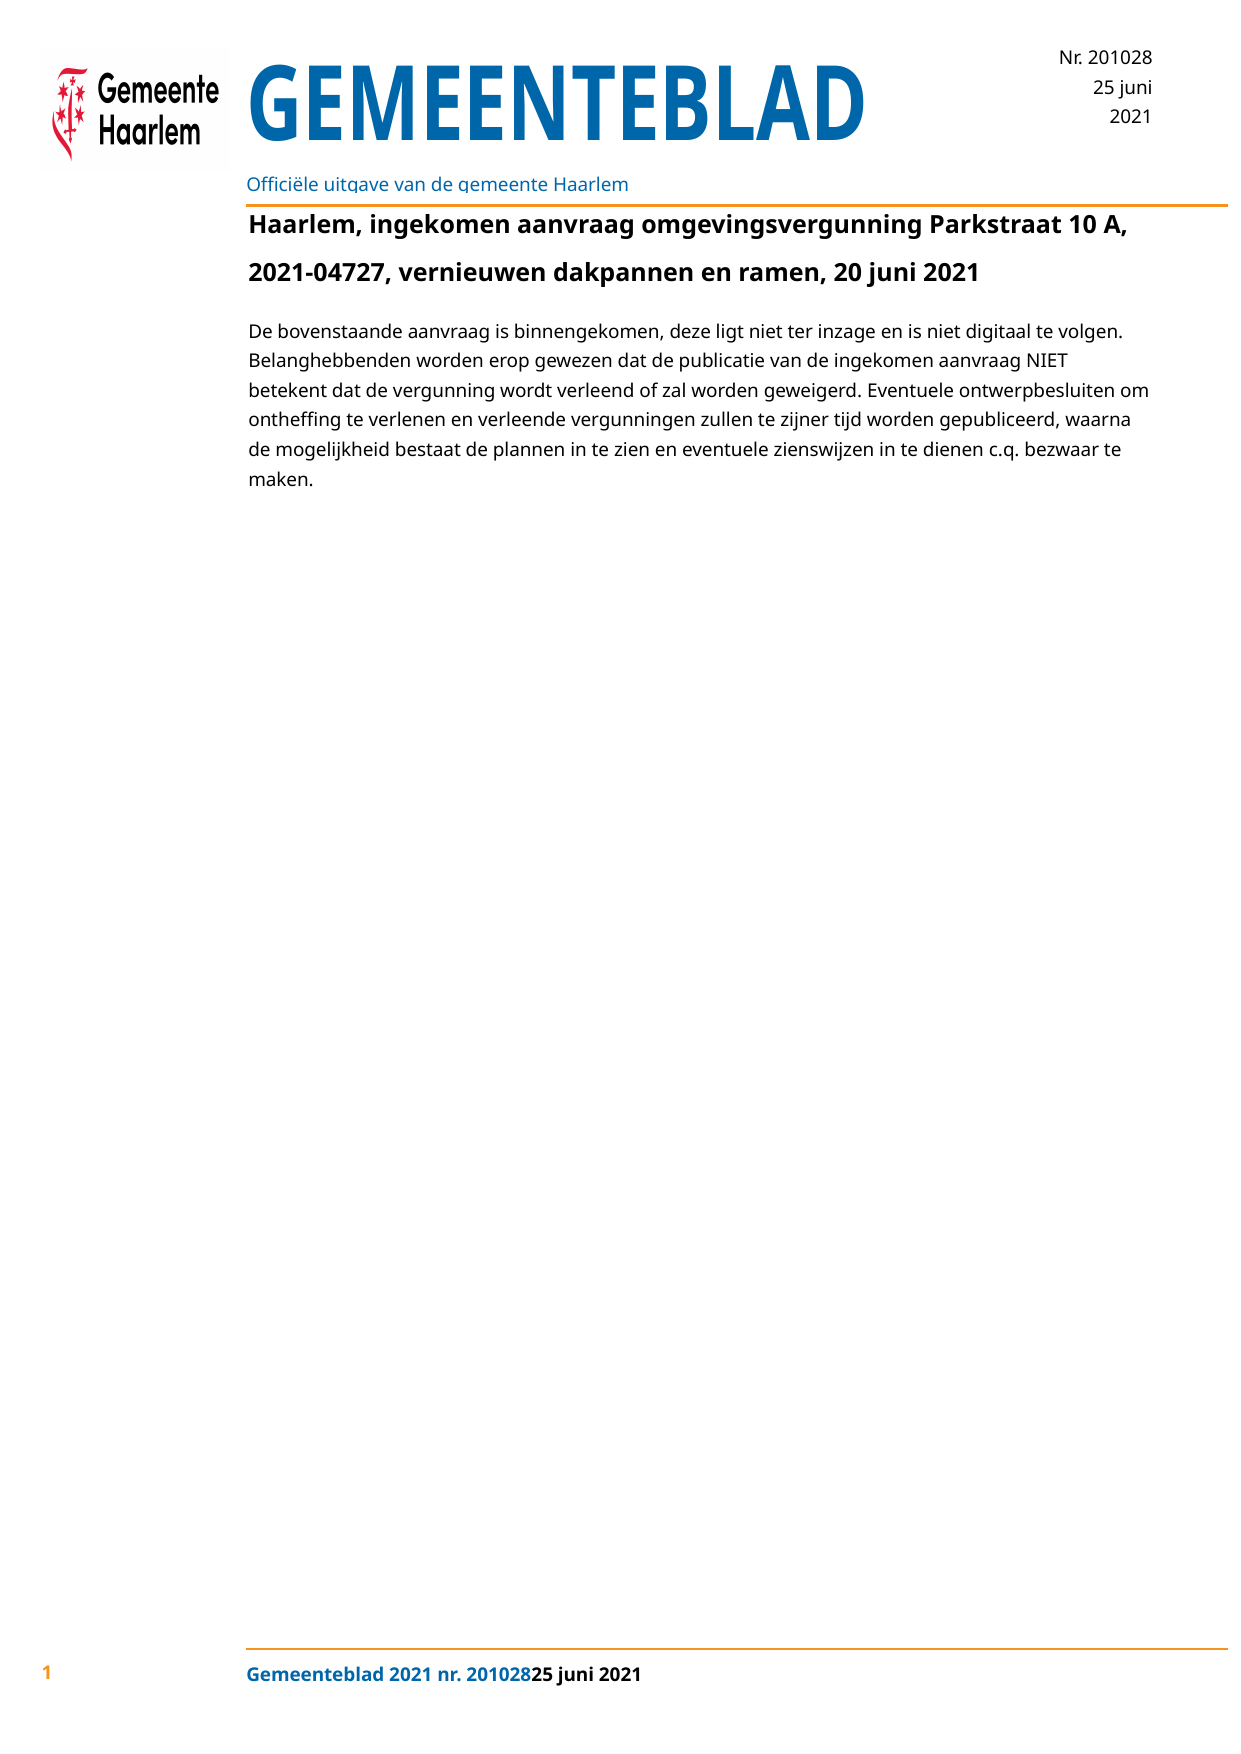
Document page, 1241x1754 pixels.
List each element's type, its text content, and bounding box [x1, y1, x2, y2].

picture [41, 47, 231, 172]
text Haarlem, ingekomen aanvraag omgevingsvergunning Parkstraat 10 A, 2021-04727, vernieuwen dakpannen en ramen, 20 juni 2021 [248, 207, 1152, 288]
text De bovenstaande aanvraag is binnengekomen, deze ligt niet ter inzage en is niet digitaal te volgen. Belanghebbenden worden erop gewezen dat de publicatie van de ingekomen aanvraag NIET betekent dat de vergunning wordt verleend of zal worden geweigerd. Eventuele ontwerpbesluiten om ontheffing te verlenen en verleende vergunningen zullen te zijner tijd worden gepubliceerd, waarna de mogelijkheid bestaat de plannen in te zien en eventuele zienswijzen in te dienen c.q. bezwaar te maken. [248, 318, 1152, 492]
